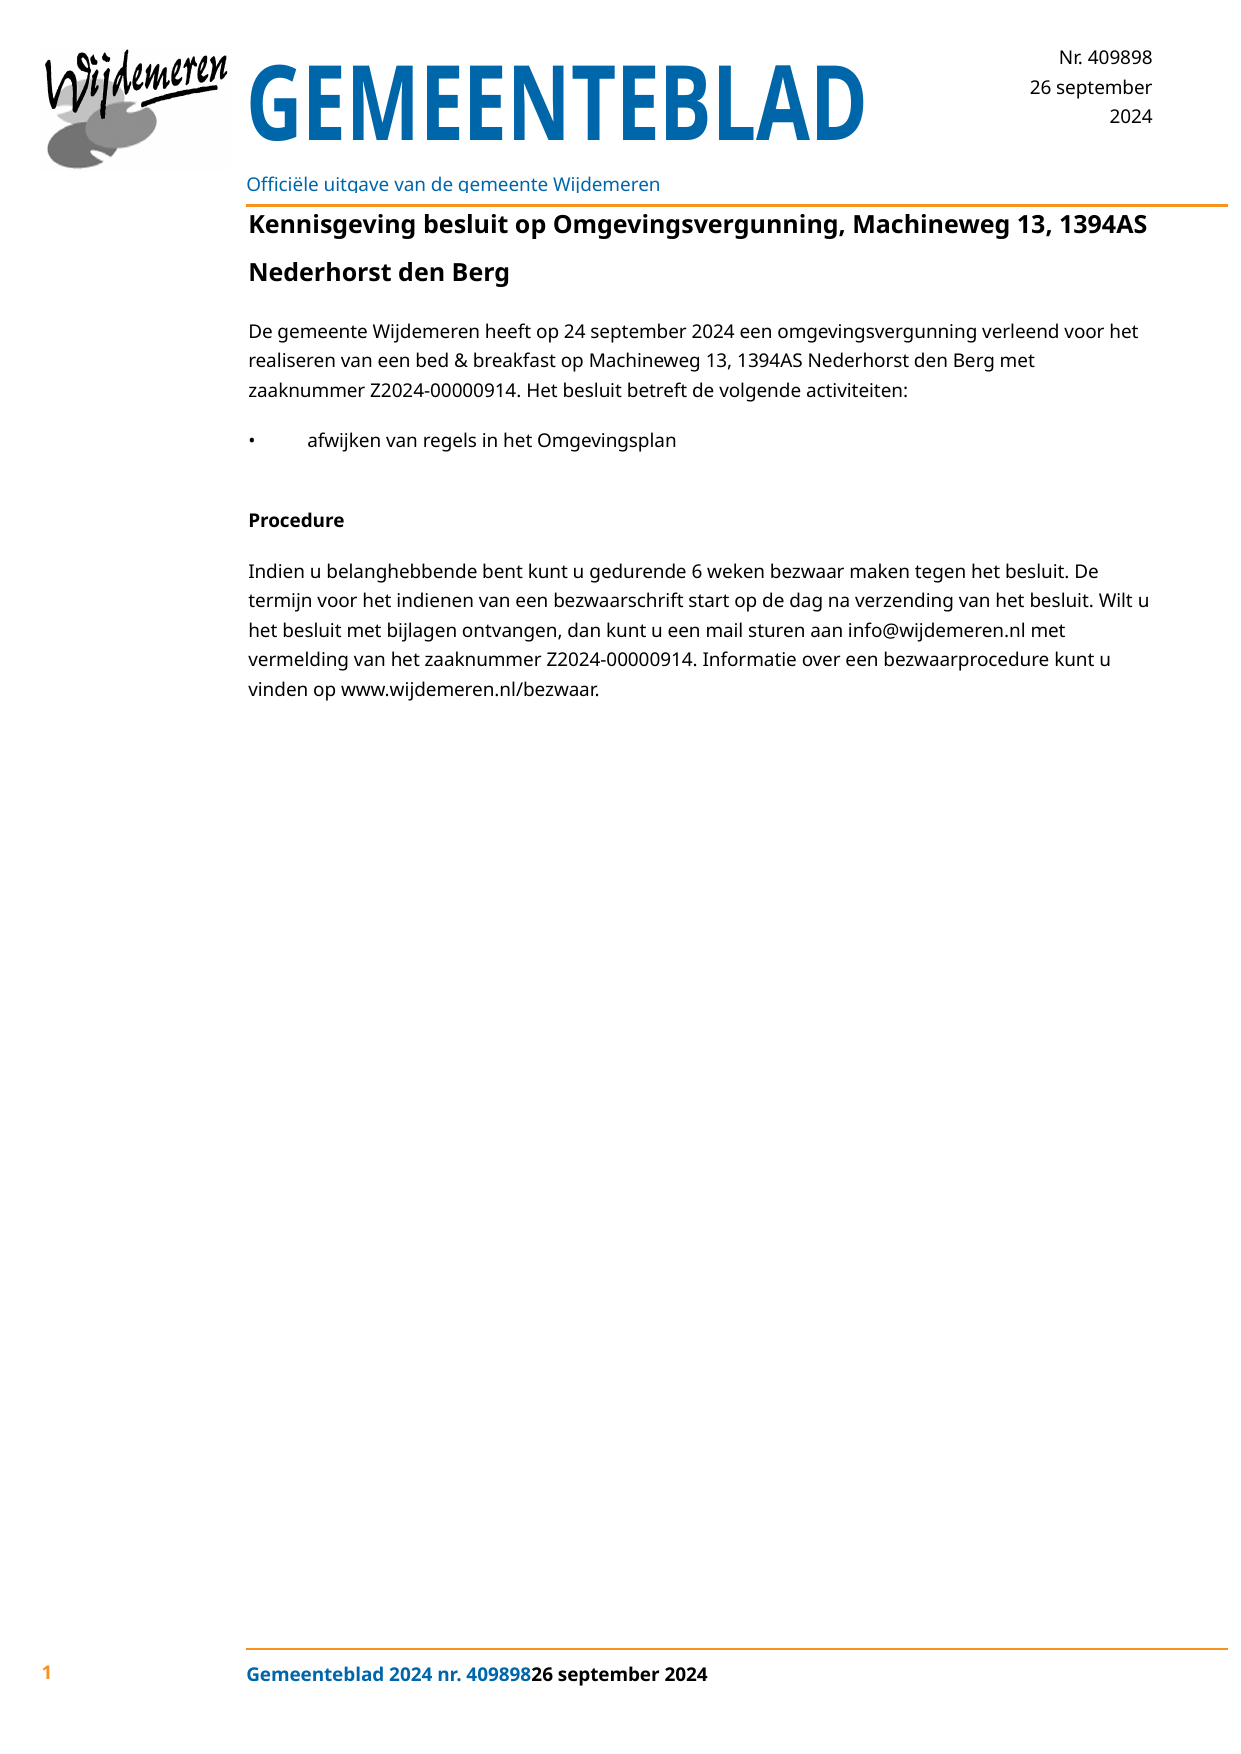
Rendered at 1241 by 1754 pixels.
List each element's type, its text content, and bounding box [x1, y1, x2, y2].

text Procedure [248, 507, 1152, 533]
picture [41, 47, 231, 172]
text Kennisgeving besluit op Omgevingsvergunning, Machineweg 13, 1394AS Nederhorst den Berg [248, 207, 1152, 288]
text De gemeente Wijdemeren heeft op 24 september 2024 een omgevingsvergunning verleend voor het realiseren van een bed & breakfast op Machineweg 13, 1394AS Nederhorst den Berg met zaaknummer Z2024-00000914. Het besluit betreft de volgende activiteiten: [248, 318, 1152, 403]
text Indien u belanghebbende bent kunt u gedurende 6 weken bezwaar maken tegen het besluit. De termijn voor het indienen van een bezwaarschrift start op de dag na verzending van het besluit. Wilt u het besluit met bijlagen ontvangen, dan kunt u een mail sturen aan info@wijdemeren.nl met vermelding van het zaaknummer Z2024-00000914. Informatie over een bezwaarprocedure kunt u vinden op www.wijdemeren.nl/bezwaar. [248, 558, 1152, 702]
list afwijken van regels in het Omgevingsplan [248, 427, 1152, 453]
